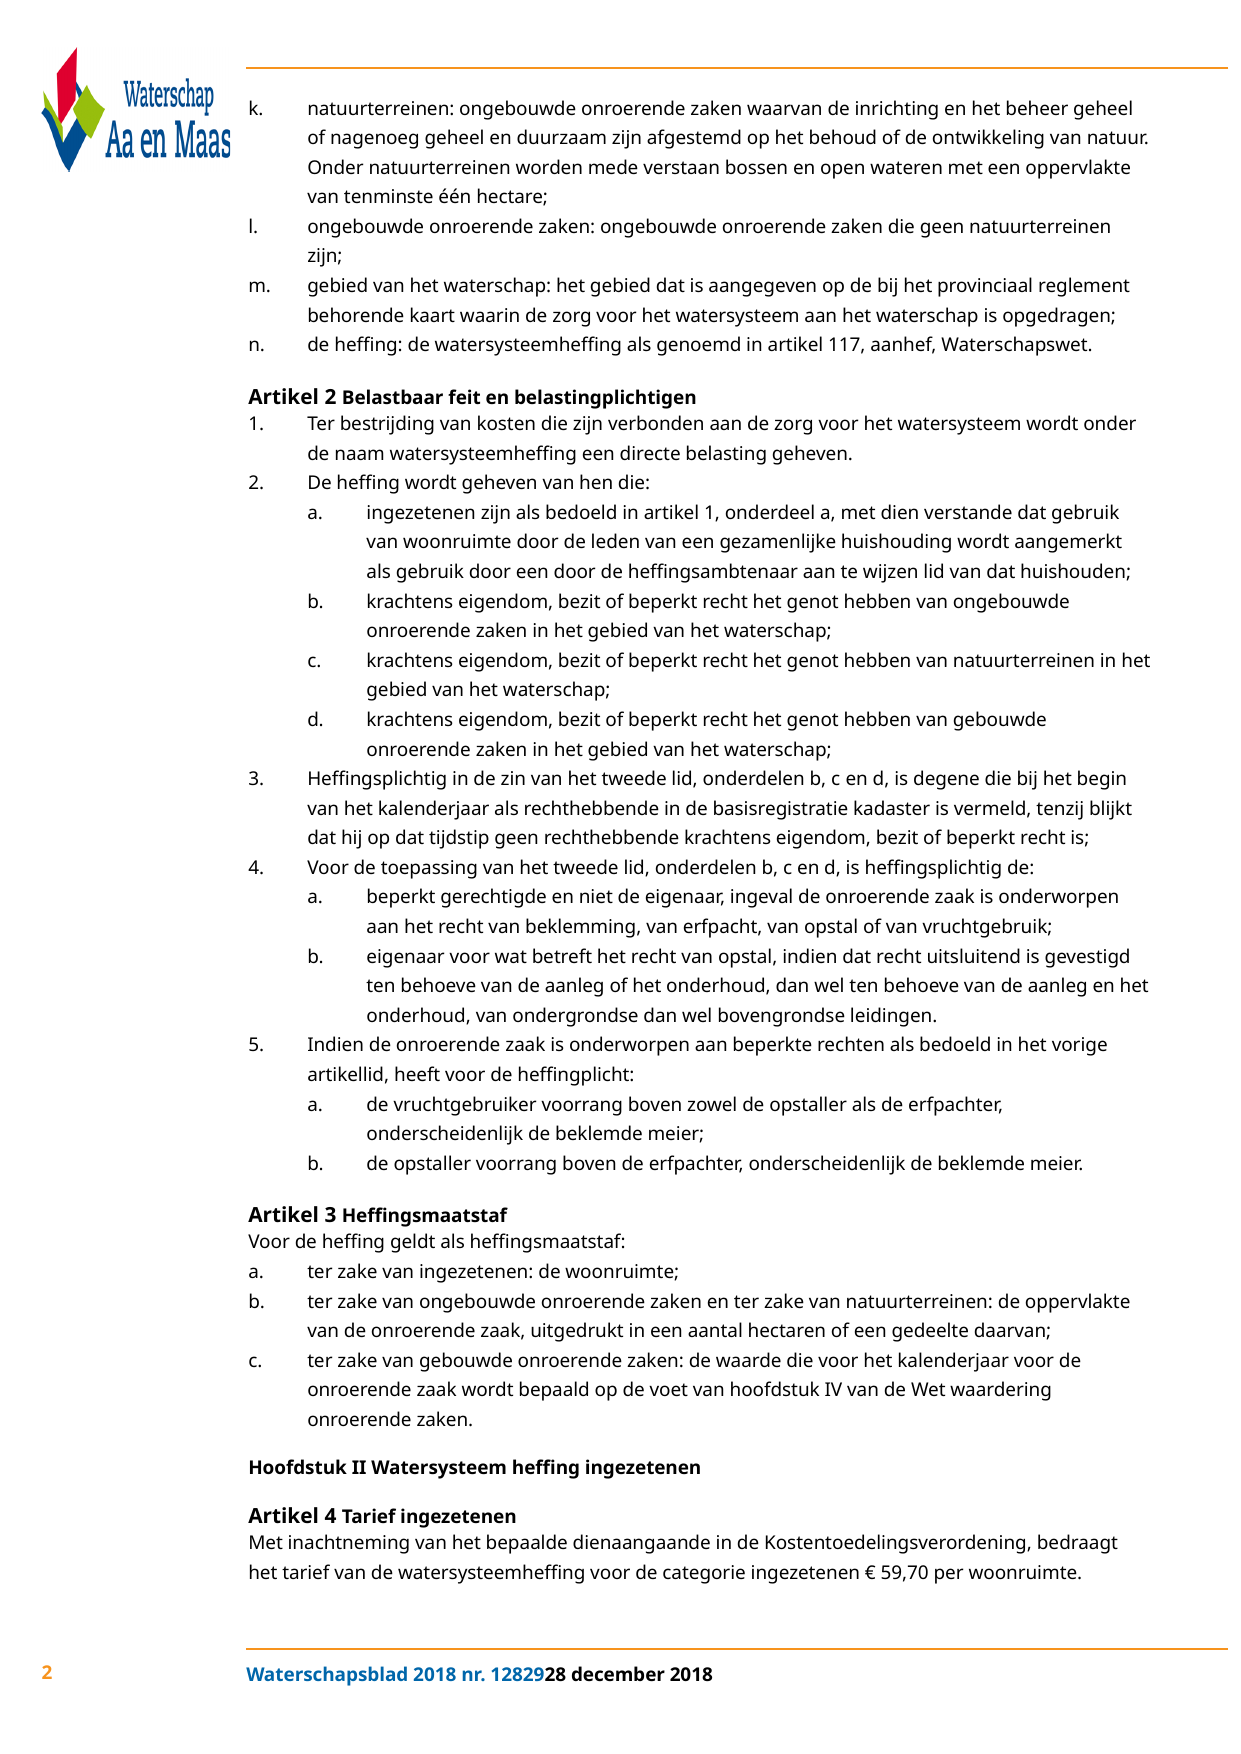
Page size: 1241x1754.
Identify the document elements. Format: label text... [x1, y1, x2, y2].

list ongebouwde onroerende zaken: ongebouwde onroerende zaken die geen natuurterreinen zijn; [248, 213, 1152, 268]
list Ter bestrijding van kosten die zijn verbonden aan de zorg voor het watersysteem wordt onder de naam watersysteemheffing een directe belasting geheven. [248, 410, 1152, 466]
list Indien de onroerende zaak is onderworpen aan beperkte rechten als bedoeld in het vorige artikellid, heeft voor de heffingplicht: [248, 1032, 1152, 1087]
list ter zake van ingezetenen: de woonruimte; [248, 1258, 1152, 1284]
list Voor de toepassing van het tweede lid, onderdelen b, c en d, is heffingsplichtig de: [248, 854, 1152, 880]
list Heffingsplichtig in de zin van het tweede lid, onderdelen b, c en d, is degene die bij het begin van het kalenderjaar als rechthebbende in de basisregistratie kadaster is vermeld, tenzij blijkt dat hij op dat tijdstip geen rechthebbende krachtens eigendom, bezit of beperkt recht is; [248, 765, 1152, 850]
list ingezetenen zijn als bedoeld in artikel 1, onderdeel a, met dien verstande dat gebruik van woonruimte door de leden van een gezamenlijke huishouding wordt aangemerkt als gebruik door een door de heffingsambtenaar aan te wijzen lid van dat huishouden; [307, 499, 1152, 584]
list krachtens eigendom, bezit of beperkt recht het genot hebben van gebouwde onroerende zaken in het gebied van het waterschap; [307, 706, 1152, 761]
list natuurterreinen: ongebouwde onroerende zaken waarvan de inrichting en het beheer geheel of nagenoeg geheel en duurzaam zijn afgestemd op het behoud of de ontwikkeling van natuur. Onder natuurterreinen worden mede verstaan bossen en open wateren met een oppervlakte van tenminste één hectare; [248, 95, 1152, 209]
text Artikel 3 Heffingsmaatstaf [248, 1200, 1152, 1229]
text Artikel 2 Belastbaar feit en belastingplichtigen [248, 382, 1152, 410]
list ter zake van ongebouwde onroerende zaken en ter zake van natuurterreinen: de oppervlakte van de onroerende zaak, uitgedrukt in een aantal hectaren of een gedeelte daarvan; [248, 1288, 1152, 1343]
list de heffing: de watersysteemheffing als genoemd in artikel 117, aanhef, Waterschapswet. [248, 331, 1152, 357]
picture [41, 47, 231, 172]
text Voor de heffing geldt als heffingsmaatstaf: [248, 1229, 1152, 1254]
list beperkt gerechtigde en niet de eigenaar, ingeval de onroerende zaak is onderworpen aan het recht van beklemming, van erfpacht, van opstal of van vruchtgebruik; [307, 884, 1152, 939]
list krachtens eigendom, bezit of beperkt recht het genot hebben van natuurterreinen in het ge­bied van het waterschap; [307, 647, 1152, 702]
text Met inachtneming van het bepaalde dienaangaande in de Kostentoedelingsverordening, be­draagt het tarief van de watersysteemheffing voor de categorie ingezetenen € 59,70 per woonruimte. [248, 1529, 1152, 1585]
text Hoofdstuk II Watersysteem heffing ingezetenen [248, 1452, 1152, 1480]
list gebied van het waterschap: het gebied dat is aangegeven op de bij het provinciaal reglement behorende kaart waarin de zorg voor het watersysteem aan het waterschap is opgedragen; [248, 272, 1152, 328]
text Artikel 4 Tarief ingezetenen [248, 1501, 1152, 1529]
list ter zake van gebouwde onroerende zaken: de waarde die voor het kalenderjaar voor de onroerende zaak wordt bepaald op de voet van hoofdstuk IV van de Wet waardering onroerende zaken. [248, 1347, 1152, 1432]
list De heffing wordt geheven van hen die: [248, 469, 1152, 495]
list de opstaller voorrang boven de erfpachter, onderscheidenlijk de beklemde meier. [307, 1150, 1152, 1176]
list eigenaar voor wat betreft het recht van opstal, indien dat recht uitsluitend is gevestigd ten behoeve van de aanleg of het onderhoud, dan wel ten behoeve van de aanleg en het onderhoud, van ondergrondse dan wel bovengrondse leidingen. [307, 943, 1152, 1028]
list de vruchtgebruiker voorrang boven zowel de opstaller als de erfpachter, onderscheidenlijk de beklemde meier; [307, 1091, 1152, 1146]
list krachtens eigendom, bezit of beperkt recht het genot hebben van ongebouwde onroerende zaken in het gebied van het waterschap; [307, 588, 1152, 643]
